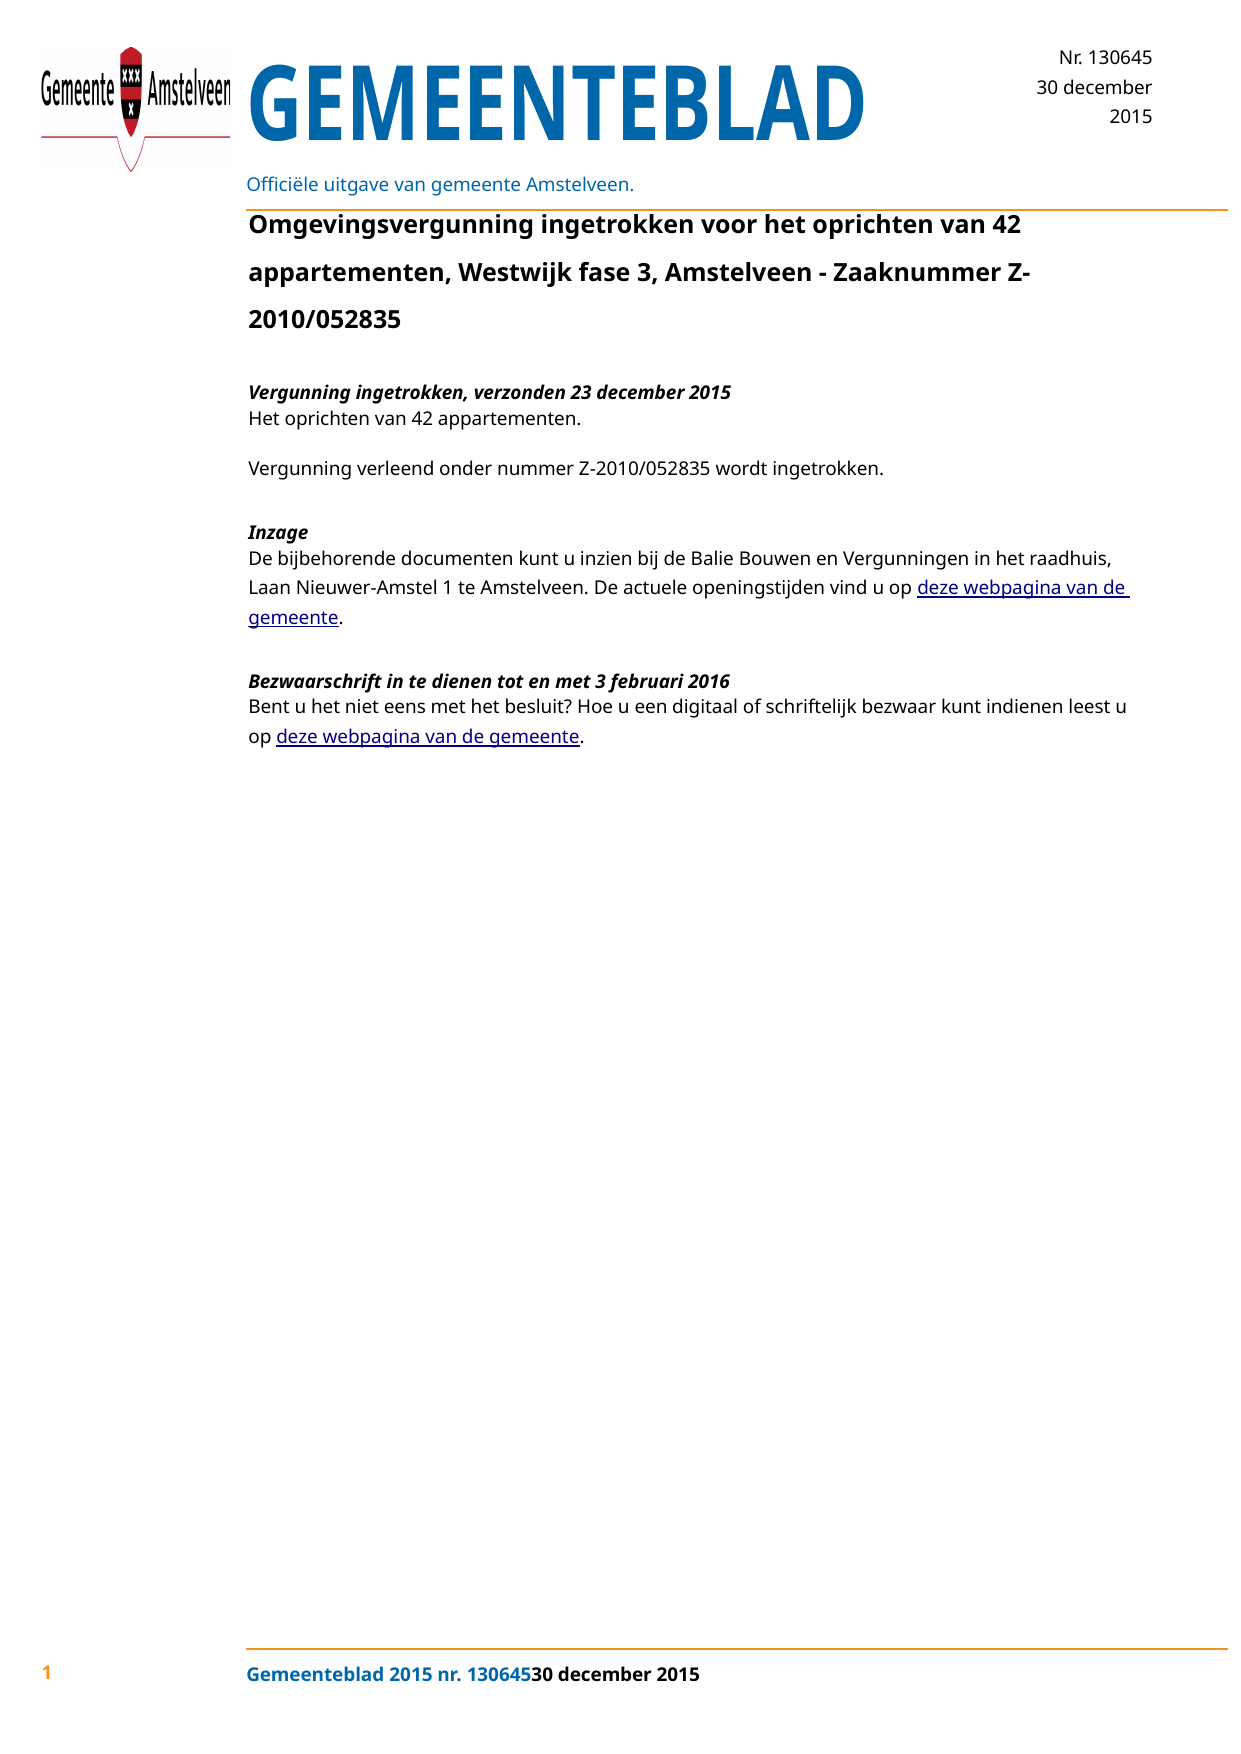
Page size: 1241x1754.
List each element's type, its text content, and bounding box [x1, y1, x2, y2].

picture [41, 47, 231, 172]
text Bent u het niet eens met het besluit? Hoe u een digitaal of schriftelijk bezwaar kunt indienen leest u op deze webpagina van de gemeente. [248, 694, 1152, 749]
text Omgevingsvergunning ingetrokken voor het oprichten van 42 appartementen, Westwijk fase 3, Amstelveen - Zaaknummer Z-2010/052835 [248, 211, 1152, 336]
text Inzage [248, 519, 1152, 545]
text Vergunning verleend onder nummer Z-2010/052835 wordt ingetrokken. [248, 455, 1152, 481]
text Het oprichten van 42 appartementen. [248, 405, 1152, 431]
text Bezwaarschrift in te dienen tot en met 3 februari 2016 [248, 668, 1152, 694]
text Vergunning ingetrokken, verzonden 23 december 2015 [248, 379, 1152, 405]
text De bijbehorende documenten kunt u inzien bij de Balie Bouwen en Vergunningen in het raadhuis, Laan Nieuwer-Amstel 1 te Amstelveen. De actuele openingstijden vind u op deze webpagina van de gemeente. [248, 545, 1152, 630]
